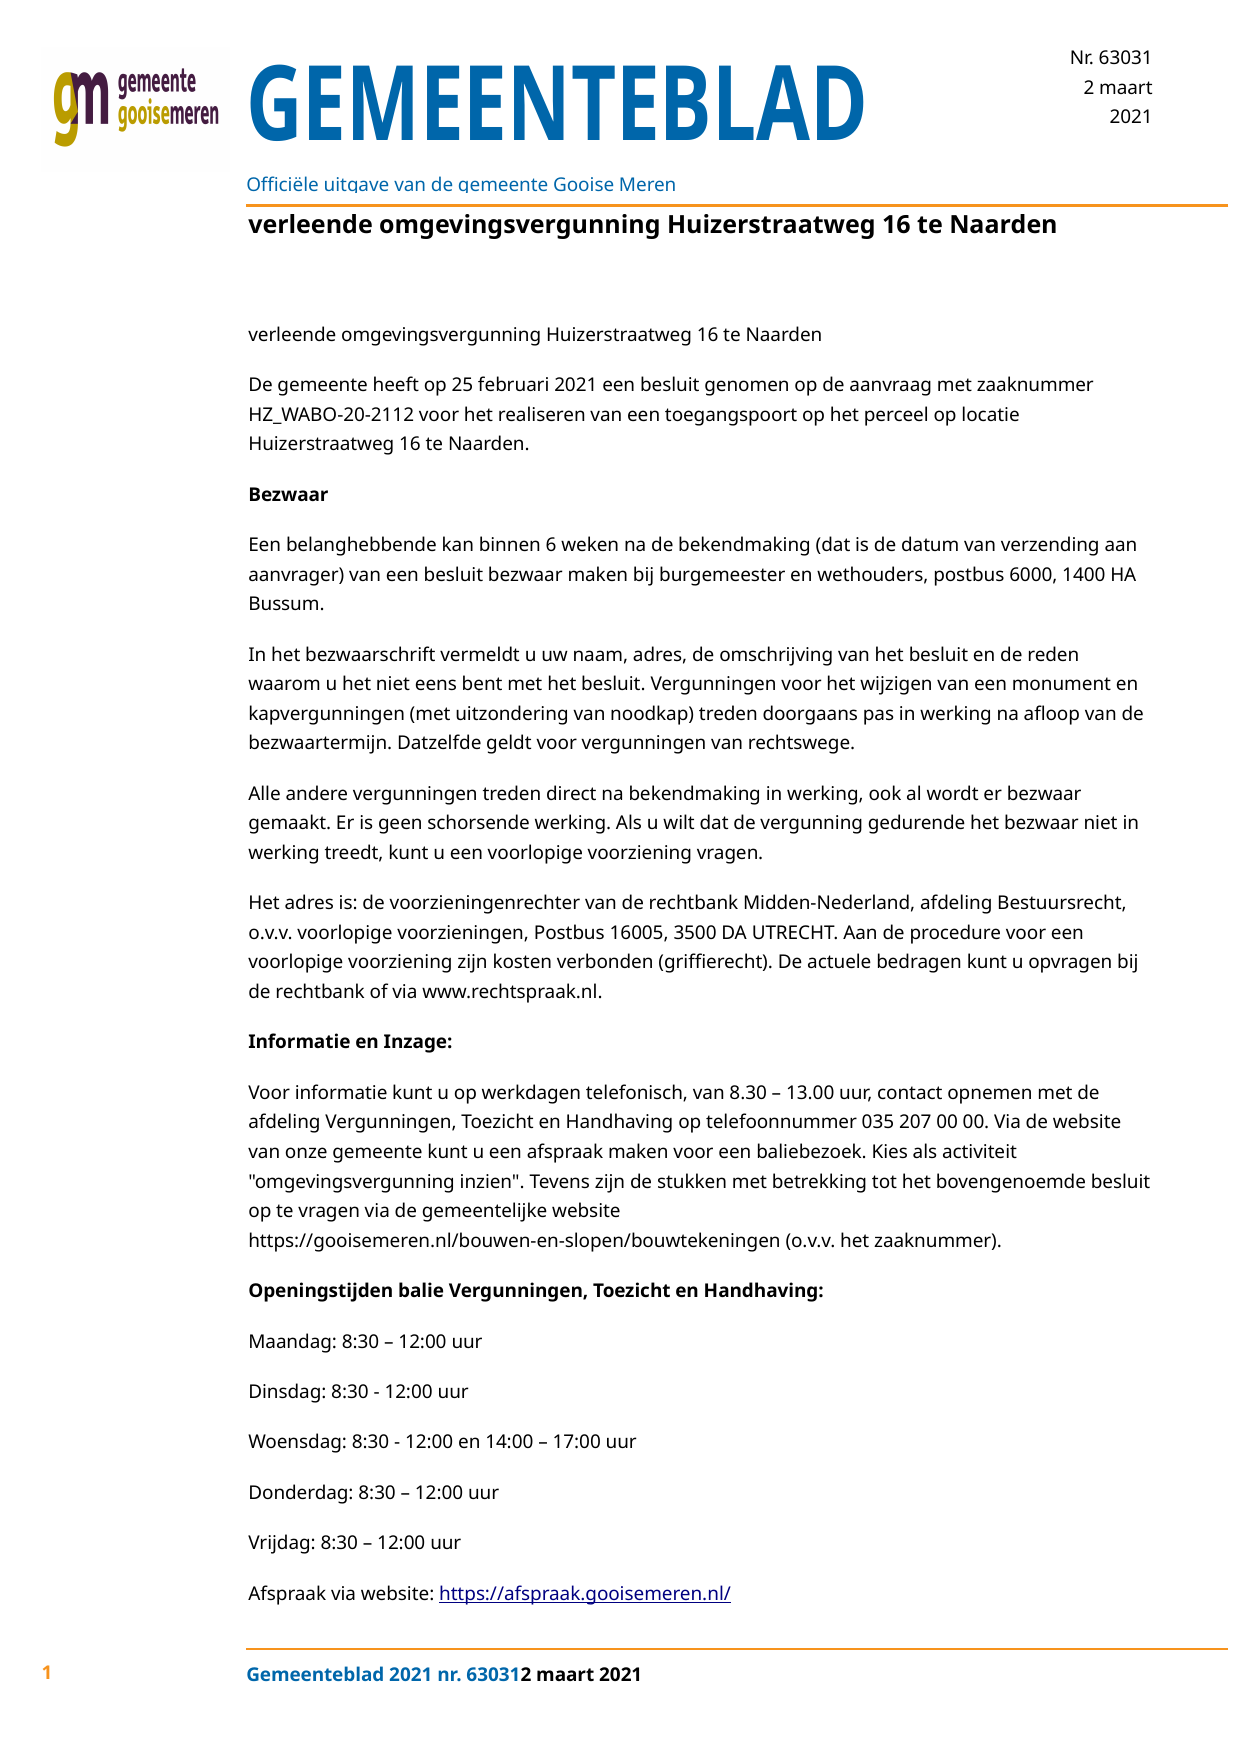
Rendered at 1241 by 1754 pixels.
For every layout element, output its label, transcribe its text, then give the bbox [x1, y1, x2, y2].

text verleende omgevingsvergunning Huizerstraatweg 16 te Naarden [248, 207, 1152, 241]
text Alle andere vergunningen treden direct na bekendmaking in werking, ook al wordt er bezwaar gemaakt. Er is geen schorsende werking. Als u wilt dat de vergunning gedurende het bezwaar niet in werking treedt, kunt u een voorlopige voorziening vragen. [248, 780, 1152, 865]
text Het adres is: de voorzieningenrechter van de rechtbank Midden-Nederland, afdeling Bestuursrecht, o.v.v. voorlopige voorzieningen, Postbus 16005, 3500 DA UTRECHT. Aan de procedure voor een voorlopige voorziening zijn kosten verbonden (griffierecht). De actuele bedragen kunt u opvragen bij de rechtbank of via www.rechtspraak.nl. [248, 889, 1152, 1004]
text De gemeente heeft op 25 februari 2021 een besluit genomen op de aanvraag met zaaknummer HZ_WABO-20-2112 voor het realiseren van een toegangspoort op het perceel op locatie Huizerstraatweg 16 te Naarden. [248, 371, 1152, 456]
text Een belanghebbende kan binnen 6 weken na de bekendmaking (dat is de datum van verzending aan aanvrager) van een besluit bezwaar maken bij burgemeester en wethouders, postbus 6000, 1400 HA Bussum. [248, 531, 1152, 616]
text Voor informatie kunt u op werkdagen telefonisch, van 8.30 – 13.00 uur, contact opnemen met de afdeling Vergunningen, Toezicht en Handhaving op telefoonnummer 035 207 00 00. Via de website van onze gemeente kunt u een afspraak maken voor een baliebezoek. Kies als activiteit "omgevingsvergunning inzien". Tevens zijn de stukken met betrekking tot het bovengenoemde besluit op te vragen via de gemeentelijke website https://gooisemeren.nl/bouwen-en-slopen/bouwtekeningen (o.v.v. het zaaknummer). [248, 1079, 1152, 1253]
text verleende omgevingsvergunning Huizerstraatweg 16 te Naarden [248, 321, 1152, 346]
text Bezwaar [248, 481, 1152, 506]
text Maandag: 8:30 – 12:00 uur [248, 1328, 1152, 1353]
text Donderdag: 8:30 – 12:00 uur [248, 1479, 1152, 1505]
picture [41, 47, 231, 172]
text Vrijdag: 8:30 – 12:00 uur [248, 1529, 1152, 1555]
text Woensdag: 8:30 - 12:00 en 14:00 – 17:00 uur [248, 1429, 1152, 1454]
text In het bezwaarschrift vermeldt u uw naam, adres, de omschrijving van het besluit en de reden waarom u het niet eens bent met het besluit. Vergunningen voor het wijzigen van een monument en kapvergunningen (met uitzondering van noodkap) treden doorgaans pas in werking na afloop van de bezwaartermijn. Datzelfde geldt voor vergunningen van rechtswege. [248, 641, 1152, 755]
text Informatie en Inzage: [248, 1029, 1152, 1054]
text Openingstijden balie Vergunningen, Toezicht en Handhaving: [248, 1277, 1152, 1303]
text Afspraak via website: https://afspraak.gooisemeren.nl/ [248, 1580, 1152, 1606]
text Dinsdag: 8:30 - 12:00 uur [248, 1378, 1152, 1404]
